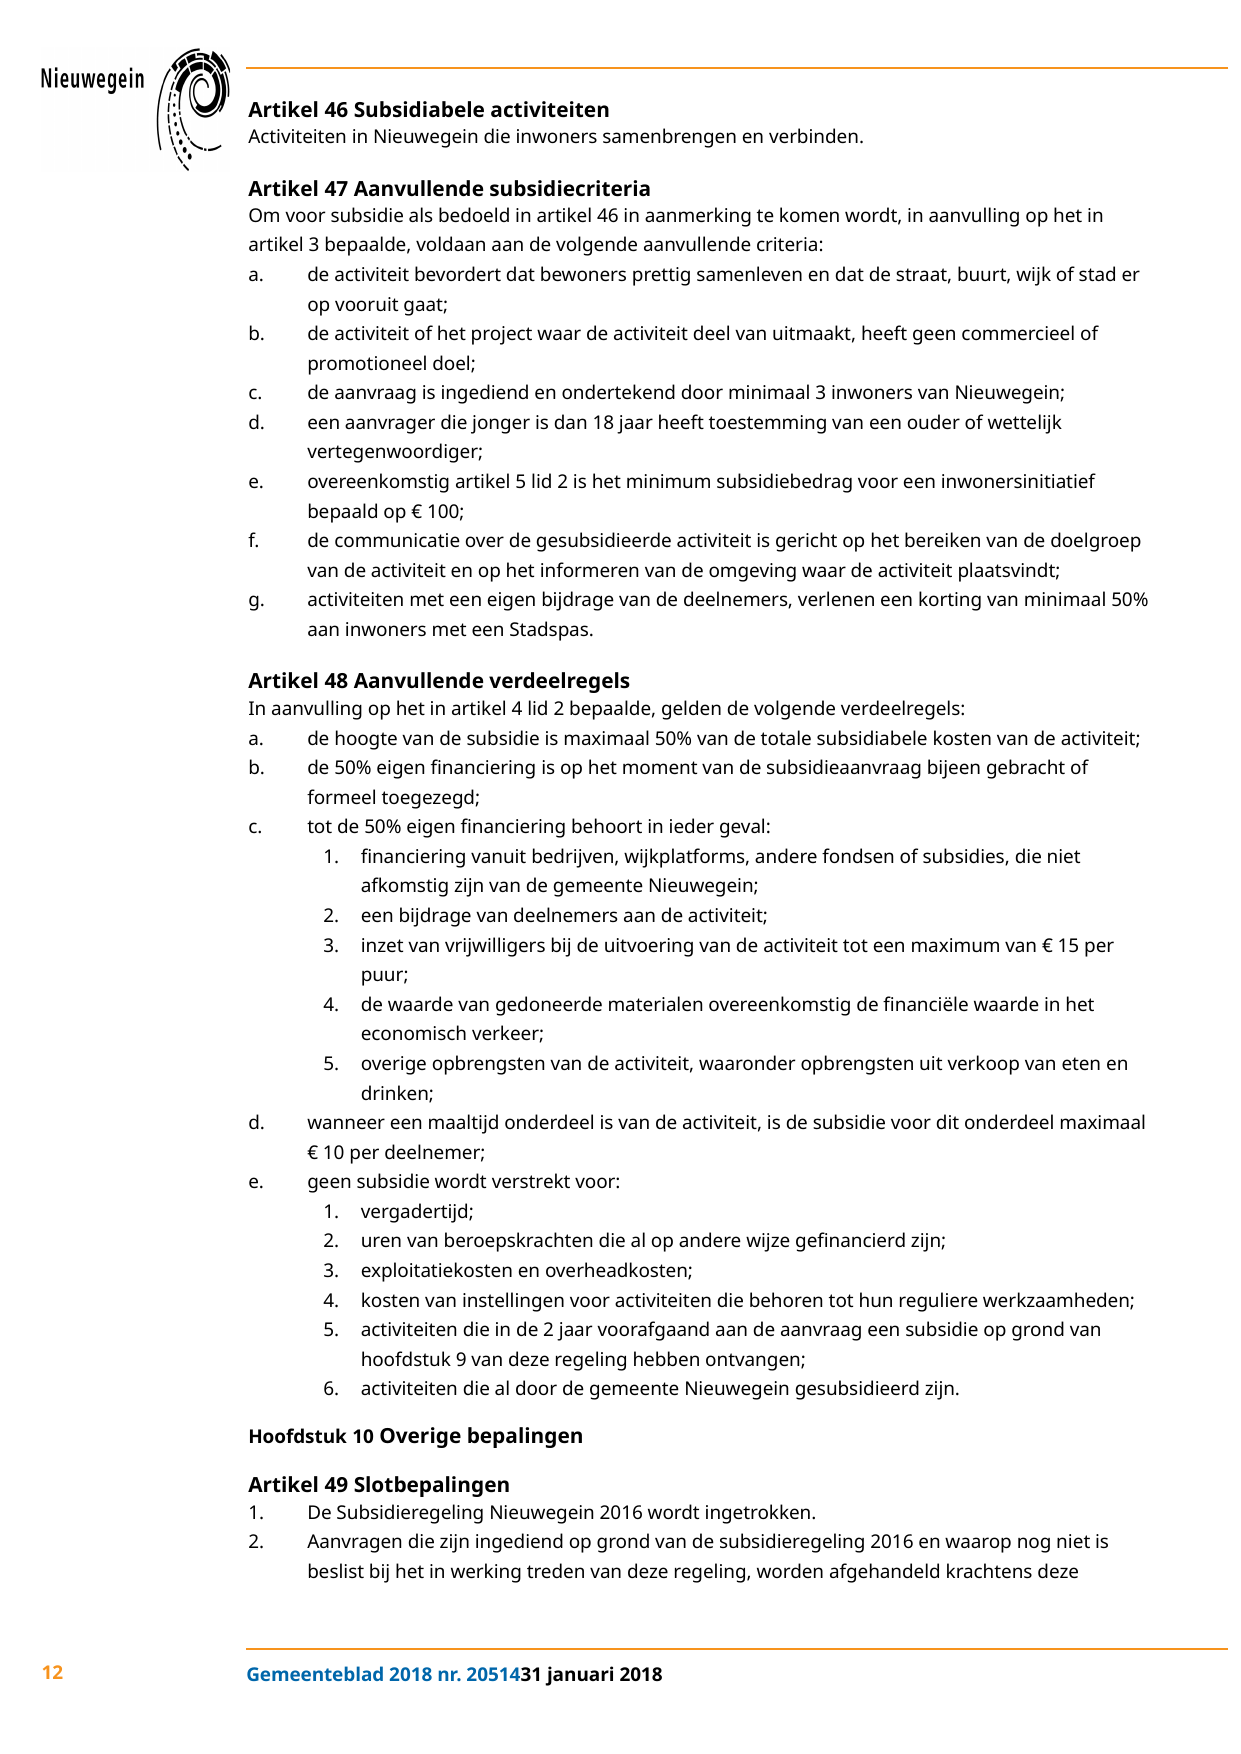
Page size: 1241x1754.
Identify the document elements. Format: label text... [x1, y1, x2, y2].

list kosten van instellingen voor activiteiten die behoren tot hun reguliere werkzaamheden; [323, 1287, 1152, 1312]
list wanneer een maaltijd onderdeel is van de activiteit, is de subsidie voor dit onderdeel maximaal € 10 per deelnemer; [248, 1109, 1152, 1164]
list Aanvragen die zijn ingediend op grond van de subsidieregeling 2016 en waarop nog niet is beslist bij het in werking treden van deze regeling, worden afgehandeld krachtens deze [248, 1528, 1152, 1584]
list een bijdrage van deelnemers aan de activiteit; [323, 902, 1152, 928]
list activiteiten met een eigen bijdrage van de deelnemers, verlenen een korting van minimaal 50% aan inwoners met een Stadspas. [248, 587, 1152, 642]
list De Subsidieregeling Nieuwegein 2016 wordt ingetrokken. [248, 1499, 1152, 1524]
text Artikel 48 Aanvullende verdeelregels [248, 667, 1152, 695]
text Artikel 49 Slotbepalingen [248, 1470, 1152, 1499]
list activiteiten die in de 2 jaar voorafgaand aan de aanvraag een subsidie op grond van hoofdstuk 9 van deze regeling hebben ontvangen; [323, 1316, 1152, 1372]
list tot de 50% eigen financiering behoort in ieder geval: [248, 813, 1152, 839]
text Artikel 47 Aanvullende subsidiecriteria [248, 174, 1152, 202]
list overeenkomstig artikel 5 lid 2 is het minimum subsidiebedrag voor een inwonersinitiatief bepaald op € 100; [248, 468, 1152, 524]
list inzet van vrijwilligers bij de uitvoering van de activiteit tot een maximum van € 15 per puur; [323, 932, 1152, 987]
list de waarde van gedoneerde materialen overeenkomstig de financiële waarde in het economisch verkeer; [323, 991, 1152, 1046]
list overige opbrengsten van de activiteit, waaronder opbrengsten uit verkoop van eten en drinken; [323, 1050, 1152, 1105]
list exploitatiekosten en overheadkosten; [323, 1257, 1152, 1283]
list de aanvraag is ingediend en ondertekend door minimaal 3 inwoners van Nieuwegein; [248, 379, 1152, 405]
list uren van beroepskrachten die al op andere wijze gefinancierd zijn; [323, 1228, 1152, 1253]
list vergadertijd; [323, 1198, 1152, 1224]
list geen subsidie wordt verstrekt voor: [248, 1168, 1152, 1194]
list een aanvrager die jonger is dan 18 jaar heeft toestemming van een ouder of wettelijk vertegenwoordiger; [248, 409, 1152, 464]
list de communicatie over de gesubsidieerde activiteit is gericht op het bereiken van de doelgroep van de activiteit en op het informeren van de omgeving waar de activiteit plaatsvindt; [248, 527, 1152, 583]
picture [41, 47, 231, 172]
list de activiteit bevordert dat bewoners prettig samenleven en dat de straat, buurt, wijk of stad er op vooruit gaat; [248, 261, 1152, 317]
text In aanvulling op het in artikel 4 lid 2 bepaalde, gelden de volgende verdeelregels: [248, 695, 1152, 721]
list financiering vanuit bedrijven, wijkplatforms, andere fondsen of subsidies, die niet afkomstig zijn van de gemeente Nieuwegein; [323, 843, 1152, 898]
list de 50% eigen financiering is op het moment van de subsidieaanvraag bijeen gebracht of formeel toegezegd; [248, 754, 1152, 809]
text Om voor subsidie als bedoeld in artikel 46 in aanmerking te komen wordt, in aanvulling op het in artikel 3 bepaalde, voldaan aan de volgende aanvullende criteria: [248, 202, 1152, 257]
list de hoogte van de subsidie is maximaal 50% van de totale subsidiabele kosten van de activiteit; [248, 725, 1152, 750]
list de activiteit of het project waar de activiteit deel van uitmaakt, heeft geen commercieel of promotioneel doel; [248, 320, 1152, 376]
text Artikel 46 Subsidiabele activiteiten [248, 95, 1152, 123]
text Activiteiten in Nieuwegein die inwoners samenbrengen en verbinden. [248, 123, 1152, 149]
text Hoofdstuk 10 Overige bepalingen [248, 1421, 1152, 1449]
list activiteiten die al door de gemeente Nieuwegein gesubsidieerd zijn. [323, 1376, 1152, 1401]
